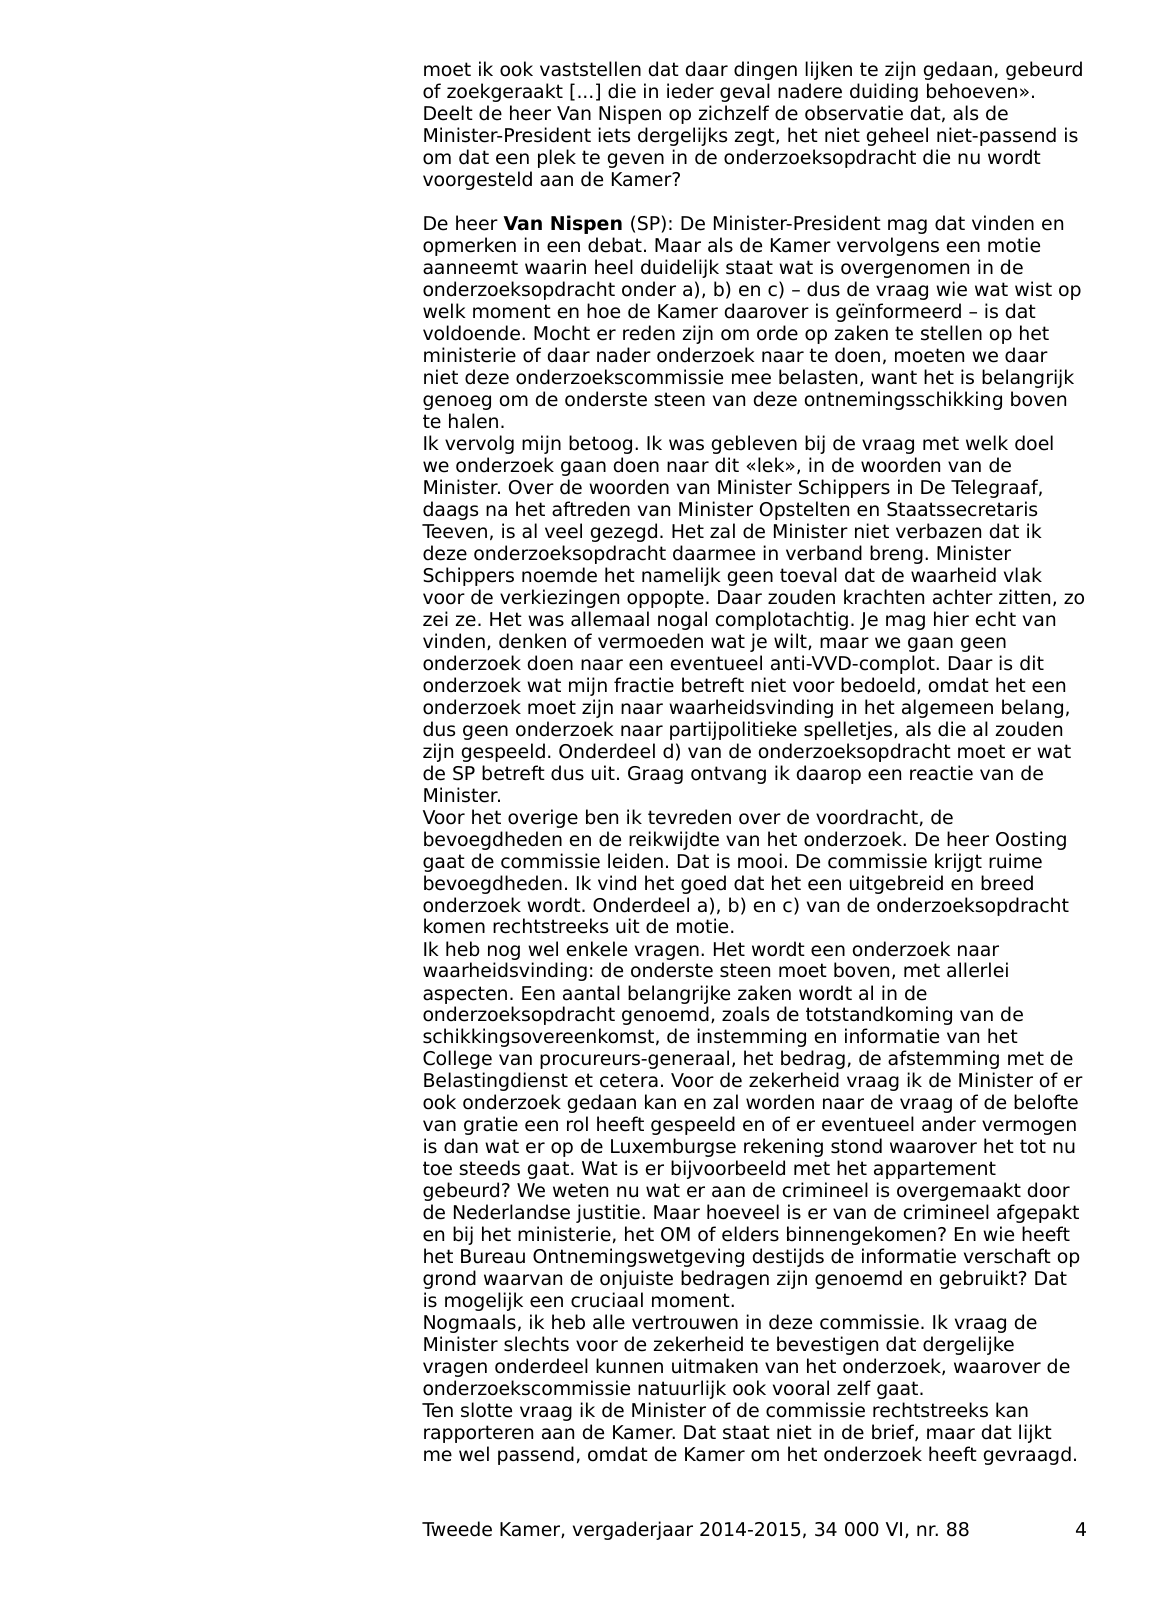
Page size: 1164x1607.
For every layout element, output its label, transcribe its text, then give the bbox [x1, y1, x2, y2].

text Ik vervolg mijn betoog. Ik was gebleven bij de vraag met welk doel we onderzoek gaan doen naar dit «lek», in de woorden van de Minister. Over de woorden van Minister Schippers in De Telegraaf, daags na het aftreden van Minister Opstelten en Staatssecretaris Teeven, is al veel gezegd. Het zal de Minister niet verbazen dat ik deze onderzoeksopdracht daarmee in verband breng. Minister Schippers noemde het namelijk geen toeval dat de waarheid vlak voor de verkiezingen oppopte. Daar zouden krachten achter zitten, zo zei ze. Het was allemaal nogal complotachtig. Je mag hier echt van vinden, denken of vermoeden wat je wilt, maar we gaan geen onderzoek doen naar een eventueel anti-VVD-complot. Daar is dit onderzoek wat mijn fractie betreft niet voor bedoeld, omdat het een onderzoek moet zijn naar waarheidsvinding in het algemeen belang, dus geen onderzoek naar partijpolitieke spelletjes, als die al zouden zijn gespeeld. Onderdeel d) van de onderzoeksopdracht moet er wat de SP betreft dus uit. Graag ontvang ik daarop een reactie van de Minister. [422, 433, 1087, 807]
text Voor het overige ben ik tevreden over de voordracht, de bevoegdheden en de reikwijdte van het onderzoek. De heer Oosting gaat de commissie leiden. Dat is mooi. De commissie krijgt ruime bevoegdheden. Ik vind het goed dat het een uitgebreid en breed onderzoek wordt. Onderdeel a), b) en c) van de onderzoeksopdracht komen rechtstreeks uit de motie. [422, 807, 1087, 938]
text Ten slotte vraag ik de Minister of de commissie rechtstreeks kan rapporteren aan de Kamer. Dat staat niet in de brief, maar dat lijkt me wel passend, omdat de Kamer om het onderzoek heeft gevraagd. [422, 1400, 1087, 1466]
text moet ik ook vaststellen dat daar dingen lijken te zijn gedaan, gebeurd of zoekgeraakt [...] die in ieder geval nadere duiding behoeven». Deelt de heer Van Nispen op zichzelf de observatie dat, als de Minister-President iets dergelijks zegt, het niet geheel niet-passend is om dat een plek te geven in de onderzoeksopdracht die nu wordt voorgesteld aan de Kamer? [422, 59, 1087, 191]
text Nogmaals, ik heb alle vertrouwen in deze commissie. Ik vraag de Minister slechts voor de zekerheid te bevestigen dat dergelijke vragen onderdeel kunnen uitmaken van het onderzoek, waarover de onderzoekscommissie natuurlijk ook vooral zelf gaat. [422, 1312, 1087, 1400]
text De heer Van Nispen (SP): De Minister-President mag dat vinden en opmerken in een debat. Maar als de Kamer vervolgens een motie aanneemt waarin heel duidelijk staat wat is overgenomen in de onderzoeksopdracht onder a), b) en c) – dus de vraag wie wat wist op welk moment en hoe de Kamer daarover is geïnformeerd – is dat voldoende. Mocht er reden zijn om orde op zaken te stellen op het ministerie of daar nader onderzoek naar te doen, moeten we daar niet deze onderzoekscommissie mee belasten, want het is belangrijk genoeg om de onderste steen van deze ontnemingsschikking boven te halen. [422, 213, 1087, 433]
text Ik heb nog wel enkele vragen. Het wordt een onderzoek naar waarheidsvinding: de onderste steen moet boven, met allerlei aspecten. Een aantal belangrijke zaken wordt al in de onderzoeksopdracht genoemd, zoals de totstandkoming van de schikkingsovereenkomst, de instemming en informatie van het College van procureurs-generaal, het bedrag, de afstemming met de Belastingdienst et cetera. Voor de zekerheid vraag ik de Minister of er ook onderzoek gedaan kan en zal worden naar de vraag of de belofte van gratie een rol heeft gespeeld en of er eventueel ander vermogen is dan wat er op de Luxemburgse rekening stond waarover het tot nu toe steeds gaat. Wat is er bijvoorbeeld met het appartement gebeurd? We weten nu wat er aan de crimineel is overgemaakt door de Nederlandse justitie. Maar hoeveel is er van de crimineel afgepakt en bij het ministerie, het OM of elders binnengekomen? En wie heeft het Bureau Ontnemingswetgeving destijds de informatie verschaft op grond waarvan de onjuiste bedragen zijn genoemd en gebruikt? Dat is mogelijk een cruciaal moment. [422, 938, 1087, 1312]
